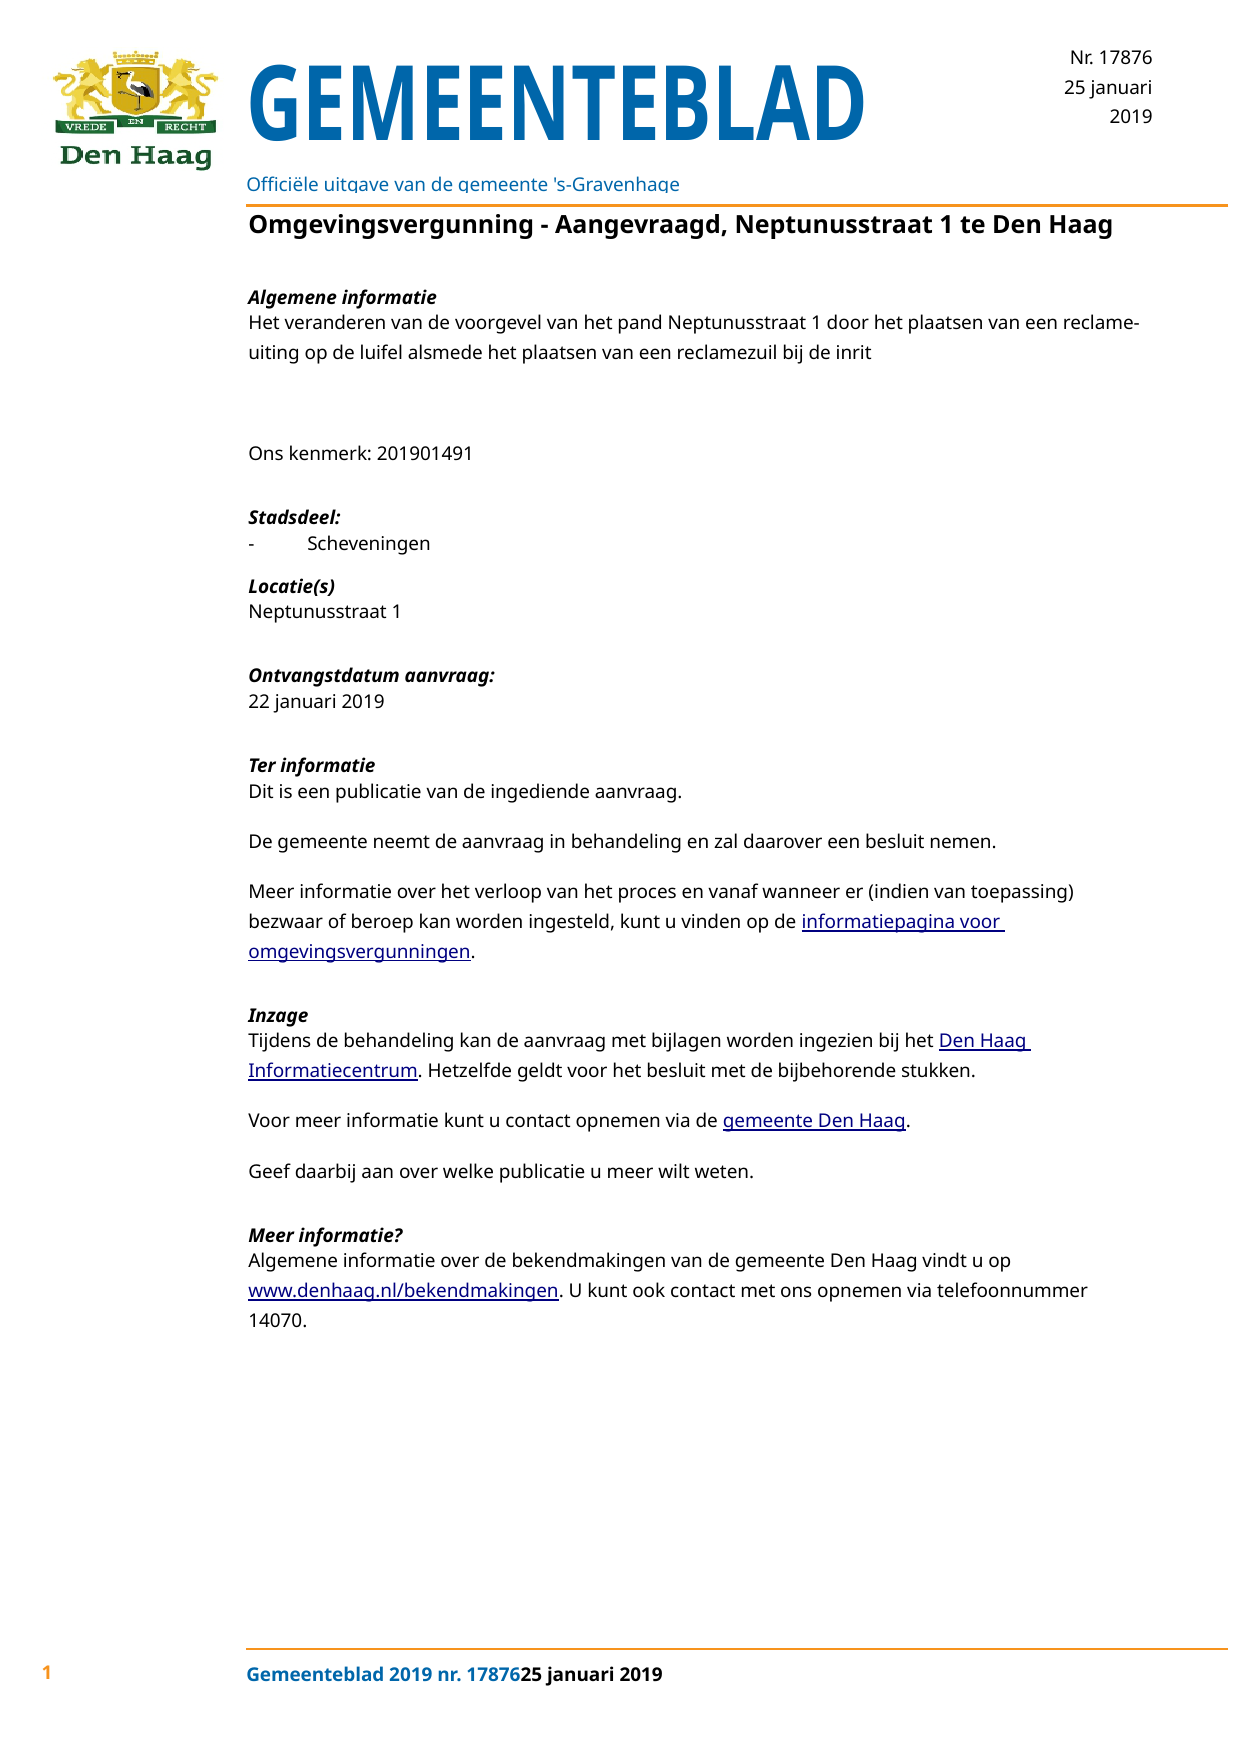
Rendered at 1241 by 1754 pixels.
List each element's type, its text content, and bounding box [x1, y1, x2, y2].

text Meer informatie over het verloop van het proces en vanaf wanneer er (indien van toepassing) bezwaar of beroep kan worden ingesteld, kunt u vinden op de informatiepagina voor omgevingsvergunningen. [248, 879, 1152, 964]
text Algemene informatie [248, 284, 1152, 309]
text Inzage [248, 1002, 1152, 1028]
text Dit is een publicatie van de ingediende aanvraag. [248, 778, 1152, 804]
text Omgevingsvergunning - Aangevraagd, Neptunusstraat 1 te Den Haag [248, 207, 1152, 241]
text Ons kenmerk: 201901491 [248, 440, 1152, 466]
text 22 januari 2019 [248, 688, 1152, 714]
text Meer informatie? [248, 1222, 1152, 1248]
text Tijdens de behandeling kan de aanvraag met bijlagen worden ingezien bij het Den Haag Informatiecentrum. Hetzelfde geldt voor het besluit met de bijbehorende stukken. [248, 1028, 1152, 1083]
text Het veranderen van de voorgevel van het pand Neptunusstraat 1 door het plaatsen van een reclame-uiting op de luifel alsmede het plaatsen van een reclamezuil bij de inrit [248, 309, 1152, 365]
text Neptunusstraat 1 [248, 598, 1152, 624]
text Ter informatie [248, 752, 1152, 778]
picture [41, 47, 231, 172]
text Algemene informatie over de bekendmakingen van de gemeente Den Haag vindt u op www.denhaag.nl/bekendmakingen. U kunt ook contact met ons opnemen via telefoonnummer 14070. [248, 1248, 1152, 1333]
text Geef daarbij aan over welke publicatie u meer wilt weten. [248, 1158, 1152, 1184]
text Stadsdeel: [248, 504, 1152, 530]
list Scheveningen [248, 530, 1152, 555]
text Ontvangstdatum aanvraag: [248, 662, 1152, 688]
text De gemeente neemt de aanvraag in behandeling en zal daarover een besluit nemen. [248, 828, 1152, 854]
text Voor meer informatie kunt u contact opnemen via de gemeente Den Haag. [248, 1108, 1152, 1133]
text Locatie(s) [248, 573, 1152, 598]
